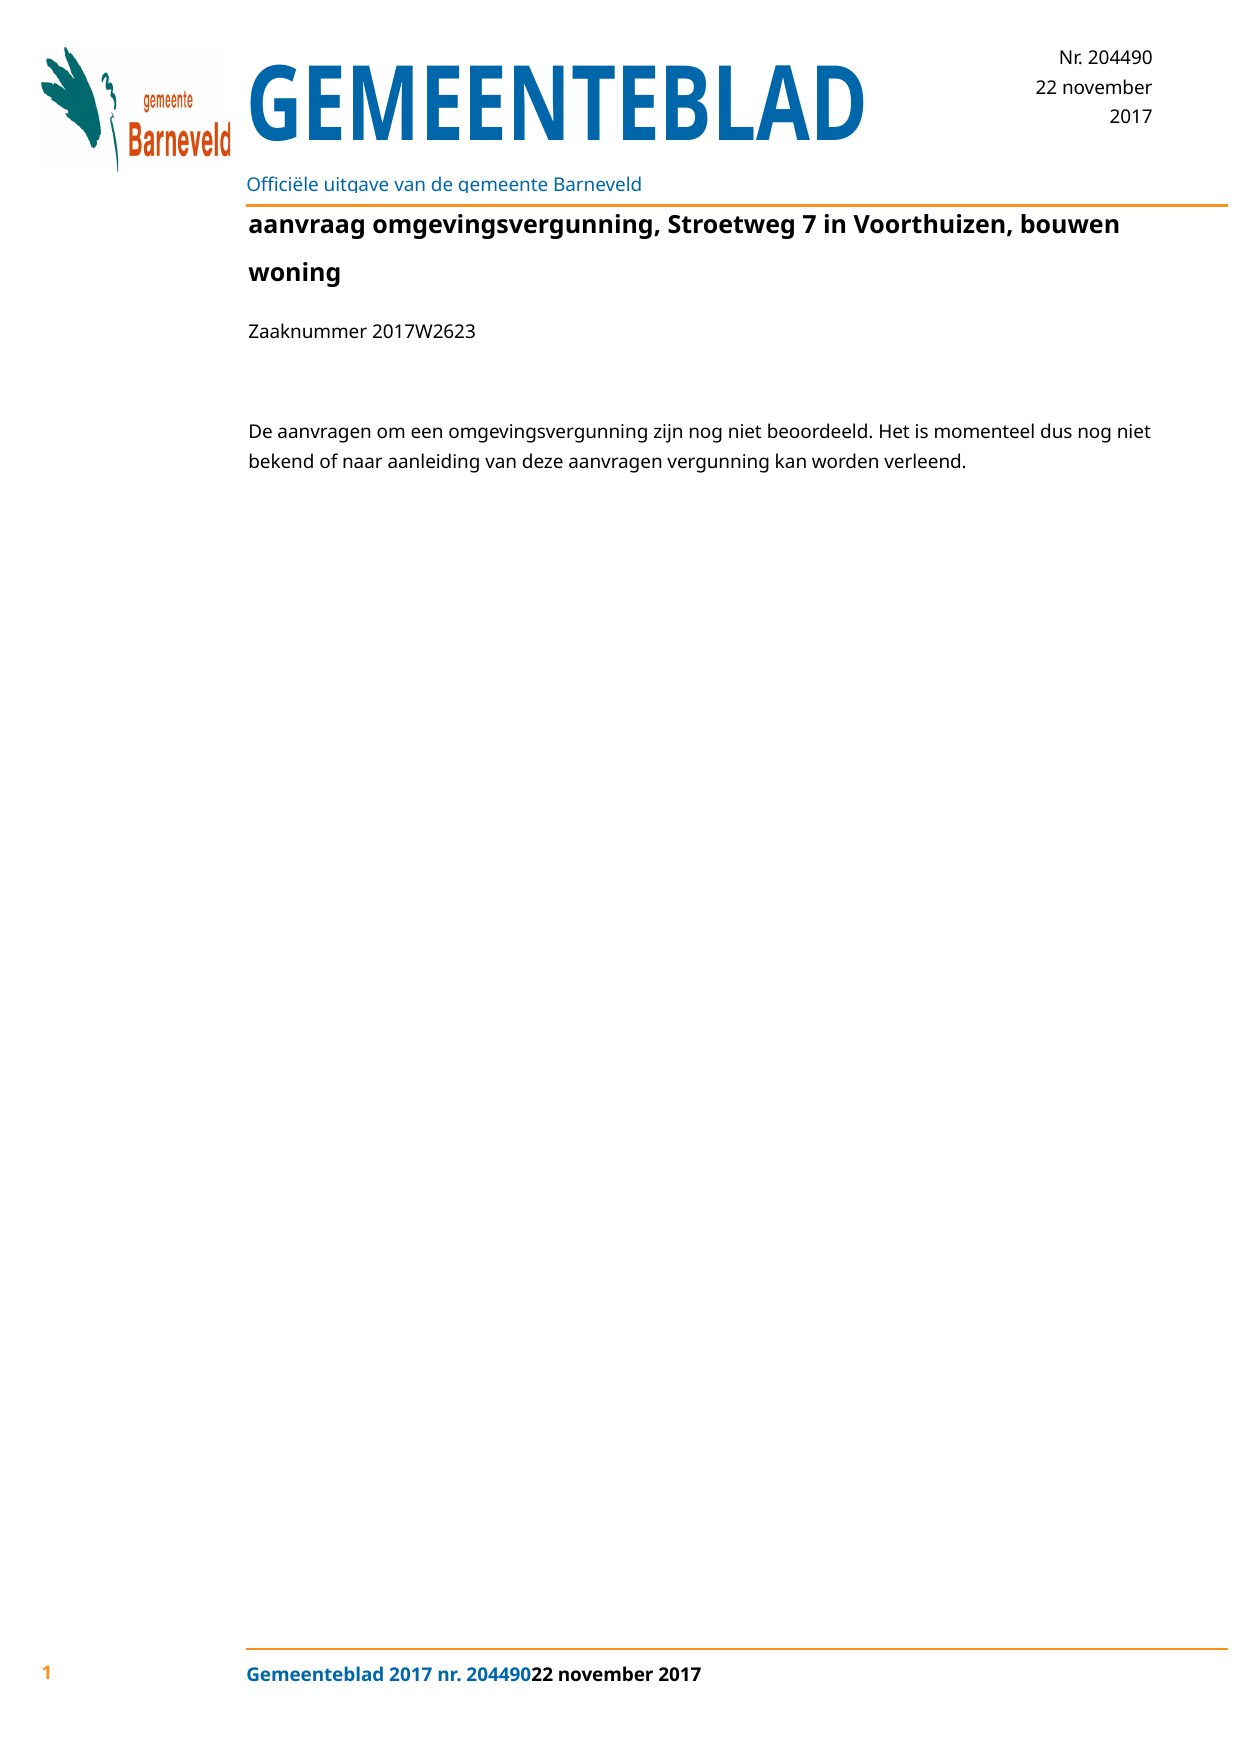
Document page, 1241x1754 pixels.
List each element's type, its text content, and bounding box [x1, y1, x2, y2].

text Zaaknummer 2017W2623 [248, 318, 1152, 344]
text De aanvragen om een omgevingsvergunning zijn nog niet beoordeeld. Het is momenteel dus nog niet bekend of naar aanleiding van deze aanvragen vergunning kan worden verleend. [248, 419, 1152, 474]
text aanvraag omgevingsvergunning, Stroetweg 7 in Voorthuizen, bouwen woning [248, 207, 1152, 288]
picture [41, 47, 231, 172]
